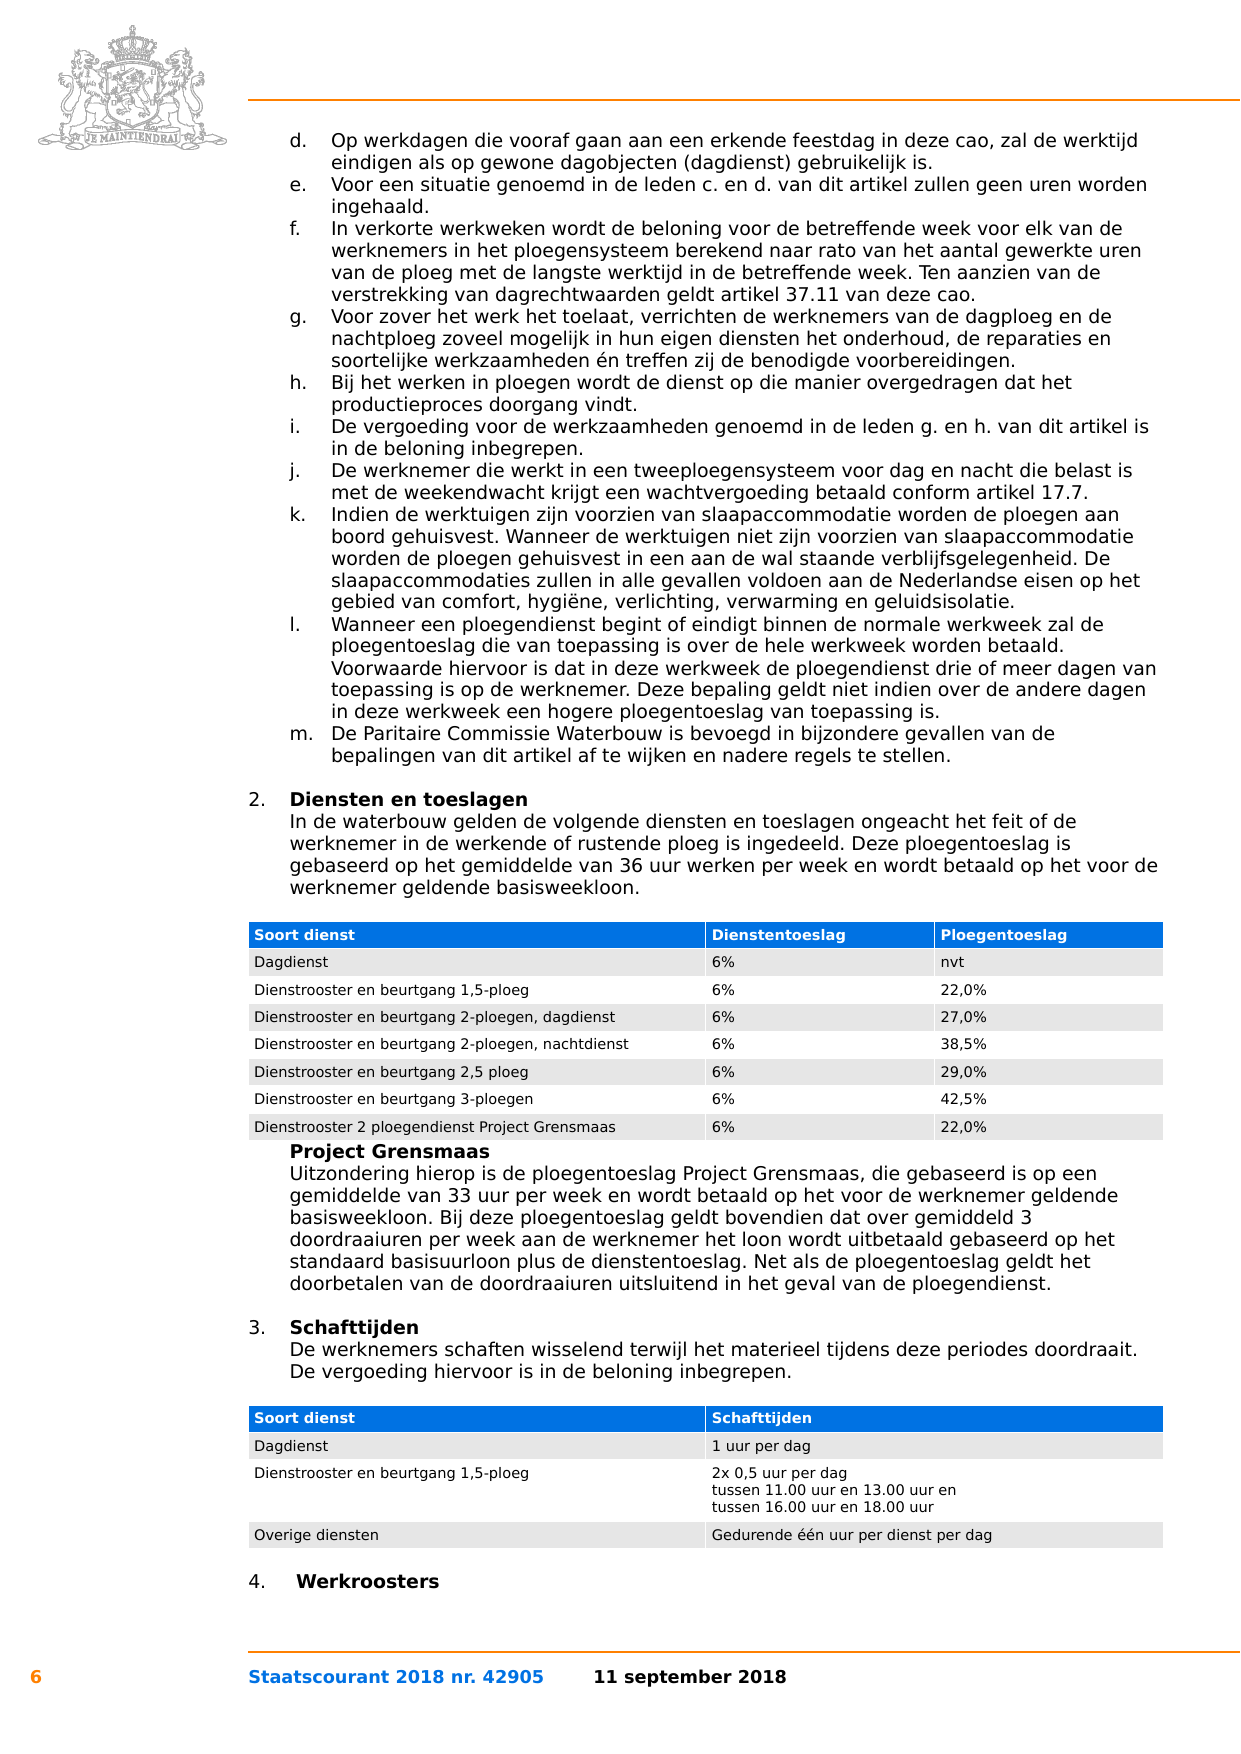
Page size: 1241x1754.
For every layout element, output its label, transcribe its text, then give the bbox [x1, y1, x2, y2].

text 2. Diensten en toeslagen [248, 789, 1163, 811]
table_header Schafttijden [706, 1406, 1163, 1432]
text De werknemers schaften wisselend terwijl het materieel tijdens deze periodes doordraait. [289, 1339, 1163, 1361]
table_cell 27,0% [935, 1004, 1163, 1031]
text In de waterbouw gelden de volgende diensten en toeslagen ongeacht het feit of de werknemer in de werkende of rustende ploeg is ingedeeld. Deze ploegentoeslag is gebaseerd op het gemiddelde van 36 uur werken per week en wordt betaald op het voor de werknemer geldende basisweekloon. [289, 811, 1163, 899]
table_cell 22,0% [935, 1114, 1163, 1140]
text i. De vergoeding voor de werkzaamheden genoemd in de leden g. en h. van dit artikel is in de beloning inbegrepen. [289, 416, 1163, 459]
table_cell 6% [706, 1114, 934, 1140]
table_cell Overige diensten [249, 1522, 705, 1548]
table_cell 6% [706, 1032, 934, 1058]
text k. Indien de werktuigen zijn voorzien van slaapaccommodatie worden de ploegen aan boord gehuisvest. Wanneer de werktuigen niet zijn voorzien van slaapaccommodatie worden de ploegen gehuisvest in een aan de wal staande verblijfsgelegenheid. De slaapaccommodaties zullen in alle gevallen voldoen aan de Nederlandse eisen op het gebied van comfort, hygiëne, verlichting, verwarming en geluidsisolatie. [289, 503, 1163, 613]
table_cell Dagdienst [249, 1433, 705, 1459]
table_cell Dienstrooster en beurtgang 2-ploegen, nachtdienst [249, 1032, 705, 1058]
table_cell 6% [706, 1004, 934, 1031]
text e. Voor een situatie genoemd in de leden c. en d. van dit artikel zullen geen uren worden ingehaald. [289, 174, 1163, 218]
table_cell 22,0% [935, 977, 1163, 1003]
text Project Grensmaas [289, 1141, 1163, 1163]
text f. In verkorte werkweken wordt de beloning voor de betreffende week voor elk van de werknemers in het ploegensysteem berekend naar rato van het aantal gewerkte uren van de ploeg met de langste werktijd in de betreffende week. Ten aanzien van de verstrekking van dagrechtwaarden geldt artikel 37.11 van deze cao. [289, 218, 1163, 306]
table_cell 6% [706, 949, 934, 976]
table_cell 6% [706, 1086, 934, 1113]
picture [38, 25, 227, 150]
table_cell 6% [706, 977, 934, 1003]
table_cell Dienstrooster en beurtgang 2-ploegen, dagdienst [249, 1004, 705, 1031]
table_header Soort dienst [249, 922, 705, 948]
table_cell Dienstrooster 2 ploegendienst Project Grensmaas [249, 1114, 705, 1140]
table_cell Dienstrooster en beurtgang 1,5-ploeg [249, 1461, 705, 1521]
table_header Ploegentoeslag [935, 922, 1163, 948]
table_cell Dienstrooster en beurtgang 2,5 ploeg [249, 1059, 705, 1085]
table_header Dienstentoeslag [706, 922, 934, 948]
table_header Soort dienst [249, 1406, 705, 1432]
table_cell 38,5% [935, 1032, 1163, 1058]
text j. De werknemer die werkt in een tweeploegensysteem voor dag en nacht die belast is met de weekendwacht krijgt een wachtvergoeding betaald conform artikel 17.7. [289, 459, 1163, 503]
table_cell Dienstrooster en beurtgang 3-ploegen [249, 1086, 705, 1113]
table_cell 1 uur per dag [706, 1433, 1163, 1459]
text 3. Schafttijden [248, 1317, 1163, 1339]
text d. Op werkdagen die vooraf gaan aan een erkende feestdag in deze cao, zal de werktijd eindigen als op gewone dagobjecten (dagdienst) gebruikelijk is. [289, 130, 1163, 174]
text g. Voor zover het werk het toelaat, verrichten de werknemers van de dagploeg en de nachtploeg zoveel mogelijk in hun eigen diensten het onderhoud, de reparaties en soortelijke werkzaamheden én treffen zij de benodigde voorbereidingen. [289, 306, 1163, 372]
text h. Bij het werken in ploegen wordt de dienst op die manier overgedragen dat het productieproces doorgang vindt. [289, 372, 1163, 416]
table_cell nvt [935, 949, 1163, 976]
text 4. Werkroosters [248, 1571, 1163, 1593]
table_cell 29,0% [935, 1059, 1163, 1085]
text De vergoeding hiervoor is in de beloning inbegrepen. [289, 1361, 1163, 1383]
text Uitzondering hierop is de ploegentoeslag Project Grensmaas, die gebaseerd is op een gemiddelde van 33 uur per week en wordt betaald op het voor de werknemer geldende basisweekloon. Bij deze ploegentoeslag geldt bovendien dat over gemiddeld 3 doordraaiuren per week aan de werknemer het loon wordt uitbetaald gebaseerd op het standaard basisuurloon plus de dienstentoeslag. Net als de ploegentoeslag geldt het doorbetalen van de doordraaiuren uitsluitend in het geval van de ploegendienst. [289, 1163, 1163, 1295]
table_cell 6% [706, 1059, 934, 1085]
text l. Wanneer een ploegendienst begint of eindigt binnen de normale werkweek zal de ploegentoeslag die van toepassing is over de hele werkweek worden betaald. Voorwaarde hiervoor is dat in deze werkweek de ploegendienst drie of meer dagen van toepassing is op de werknemer. Deze bepaling geldt niet indien over de andere dagen in deze werkweek een hogere ploegentoeslag van toepassing is. [289, 613, 1163, 723]
table_cell Dienstrooster en beurtgang 1,5-ploeg [249, 977, 705, 1003]
table_cell Gedurende één uur per dienst per dag [706, 1522, 1163, 1548]
table_cell 42,5% [935, 1086, 1163, 1113]
text m. De Paritaire Commissie Waterbouw is bevoegd in bijzondere gevallen van de bepalingen van dit artikel af te wijken en nadere regels te stellen. [289, 723, 1163, 767]
table_cell Dagdienst [249, 949, 705, 976]
table_cell 2x 0,5 uur per dag tussen 11.00 uur en 13.00 uur en tussen 16.00 uur en 18.00 uur [706, 1461, 1163, 1521]
